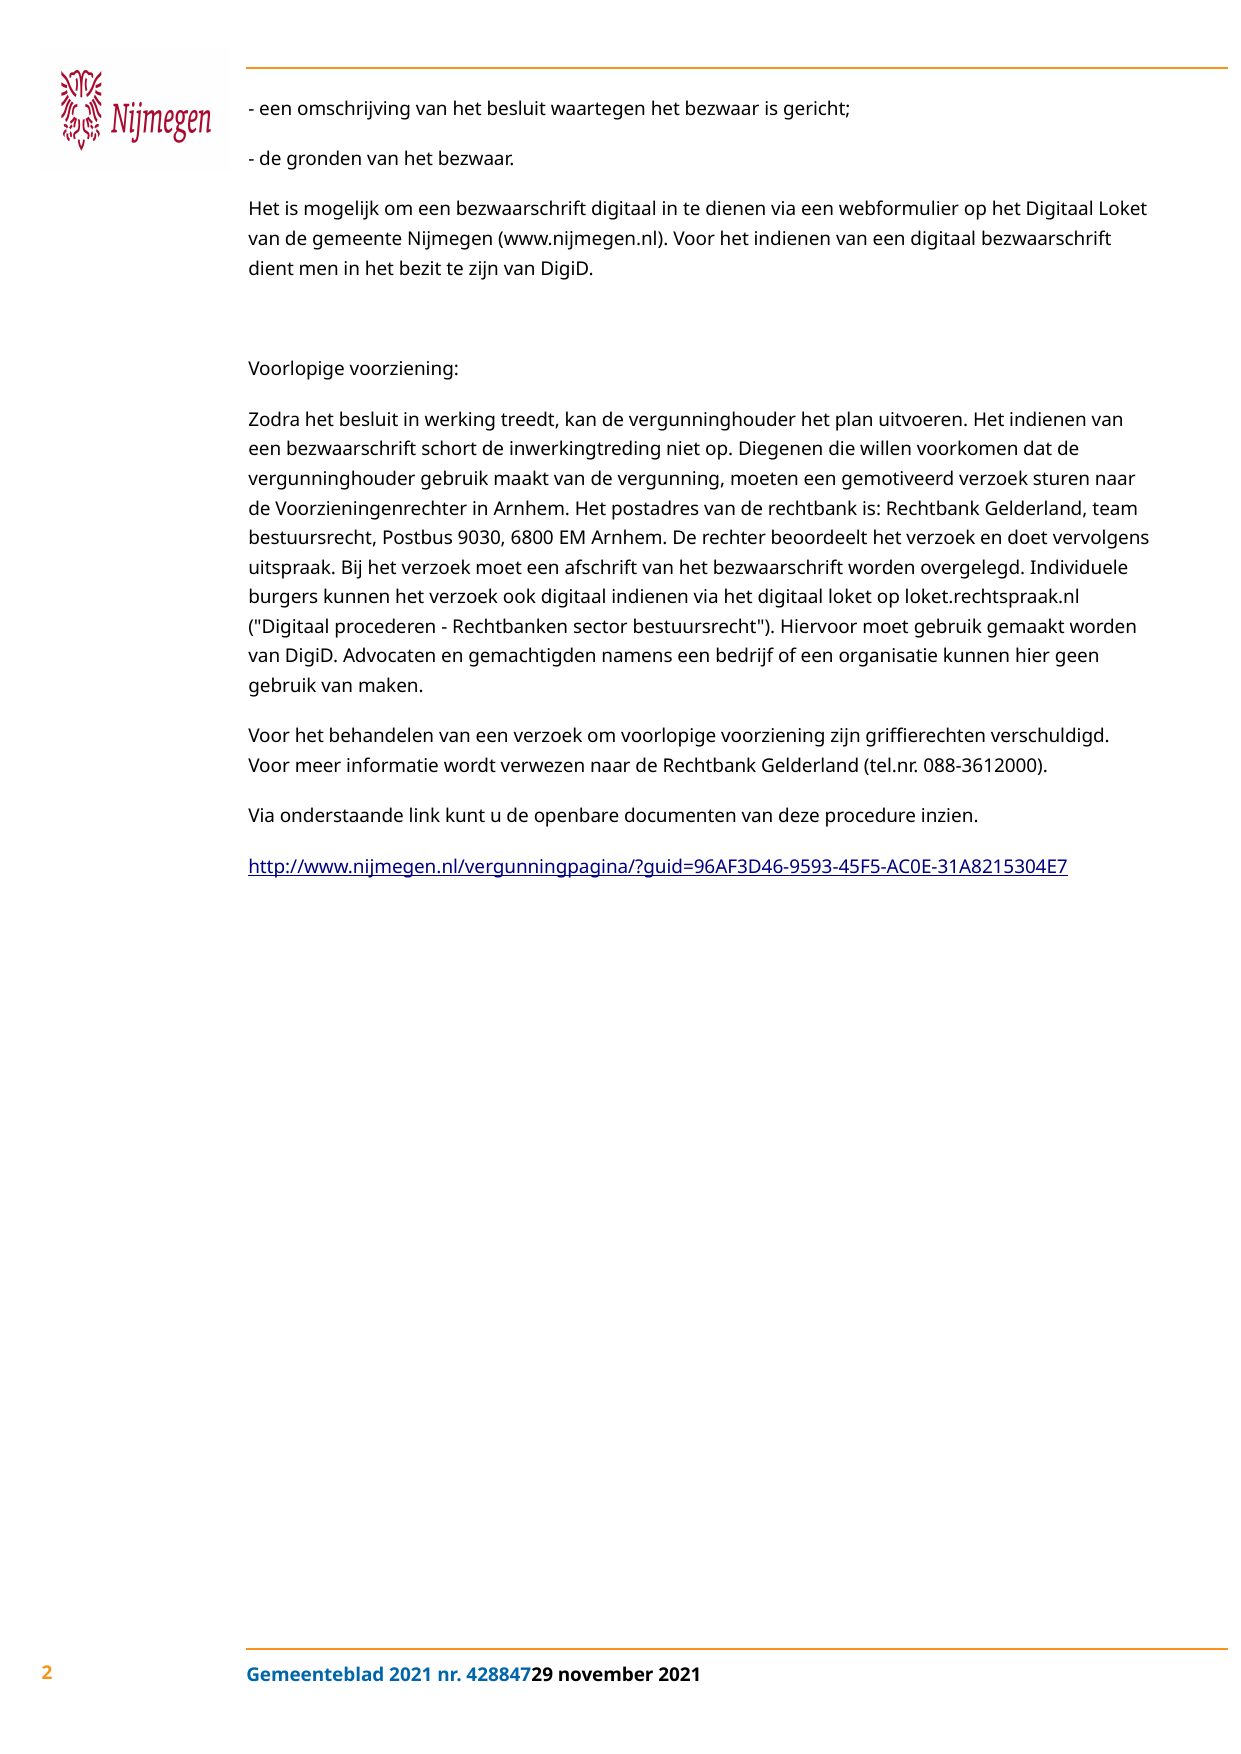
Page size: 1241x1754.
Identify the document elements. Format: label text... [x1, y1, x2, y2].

text Het is mogelijk om een bezwaarschrift digitaal in te dienen via een webformulier op het Digitaal Loket van de gemeente Nijmegen (www.nijmegen.nl). Voor het indienen van een digitaal bezwaarschrift dient men in het bezit te zijn van DigiD. [248, 196, 1152, 281]
text http://www.nijmegen.nl/vergunningpagina/?guid=96AF3D46-9593-45F5-AC0E-31A8215304E7 [248, 853, 1152, 879]
picture [41, 47, 231, 172]
text Voor het behandelen van een verzoek om voorlopige voorziening zijn griffierechten verschuldigd. Voor meer informatie wordt verwezen naar de Rechtbank Gelderland (tel.nr. 088-3612000). [248, 723, 1152, 778]
text - een omschrijving van het besluit waartegen het bezwaar is gericht; [248, 95, 1152, 121]
text Via onderstaande link kunt u de openbare documenten van deze procedure inzien. [248, 803, 1152, 828]
text Voorlopige voorziening: [248, 356, 1152, 381]
text - de gronden van het bezwaar. [248, 145, 1152, 171]
text Zodra het besluit in werking treedt, kan de vergunninghouder het plan uitvoeren. Het indienen van een bezwaarschrift schort de inwerkingtreding niet op. Diegenen die willen voorkomen dat de vergunninghouder gebruik maakt van de vergunning, moeten een gemotiveerd verzoek sturen naar de Voorzieningenrechter in Arnhem. Het postadres van de rechtbank is: Rechtbank Gelderland, team bestuursrecht, Postbus 9030, 6800 EM Arnhem. De rechter beoordeelt het verzoek en doet vervolgens uitspraak. Bij het verzoek moet een afschrift van het bezwaarschrift worden overgelegd. Individuele burgers kunnen het verzoek ook digitaal indienen via het digitaal loket op loket.rechtspraak.nl ("Digitaal procederen - Rechtbanken sector bestuursrecht"). Hiervoor moet gebruik gemaakt worden van DigiD. Advocaten en gemachtigden namens een bedrijf of een organisatie kunnen hier geen gebruik van maken. [248, 406, 1152, 698]
